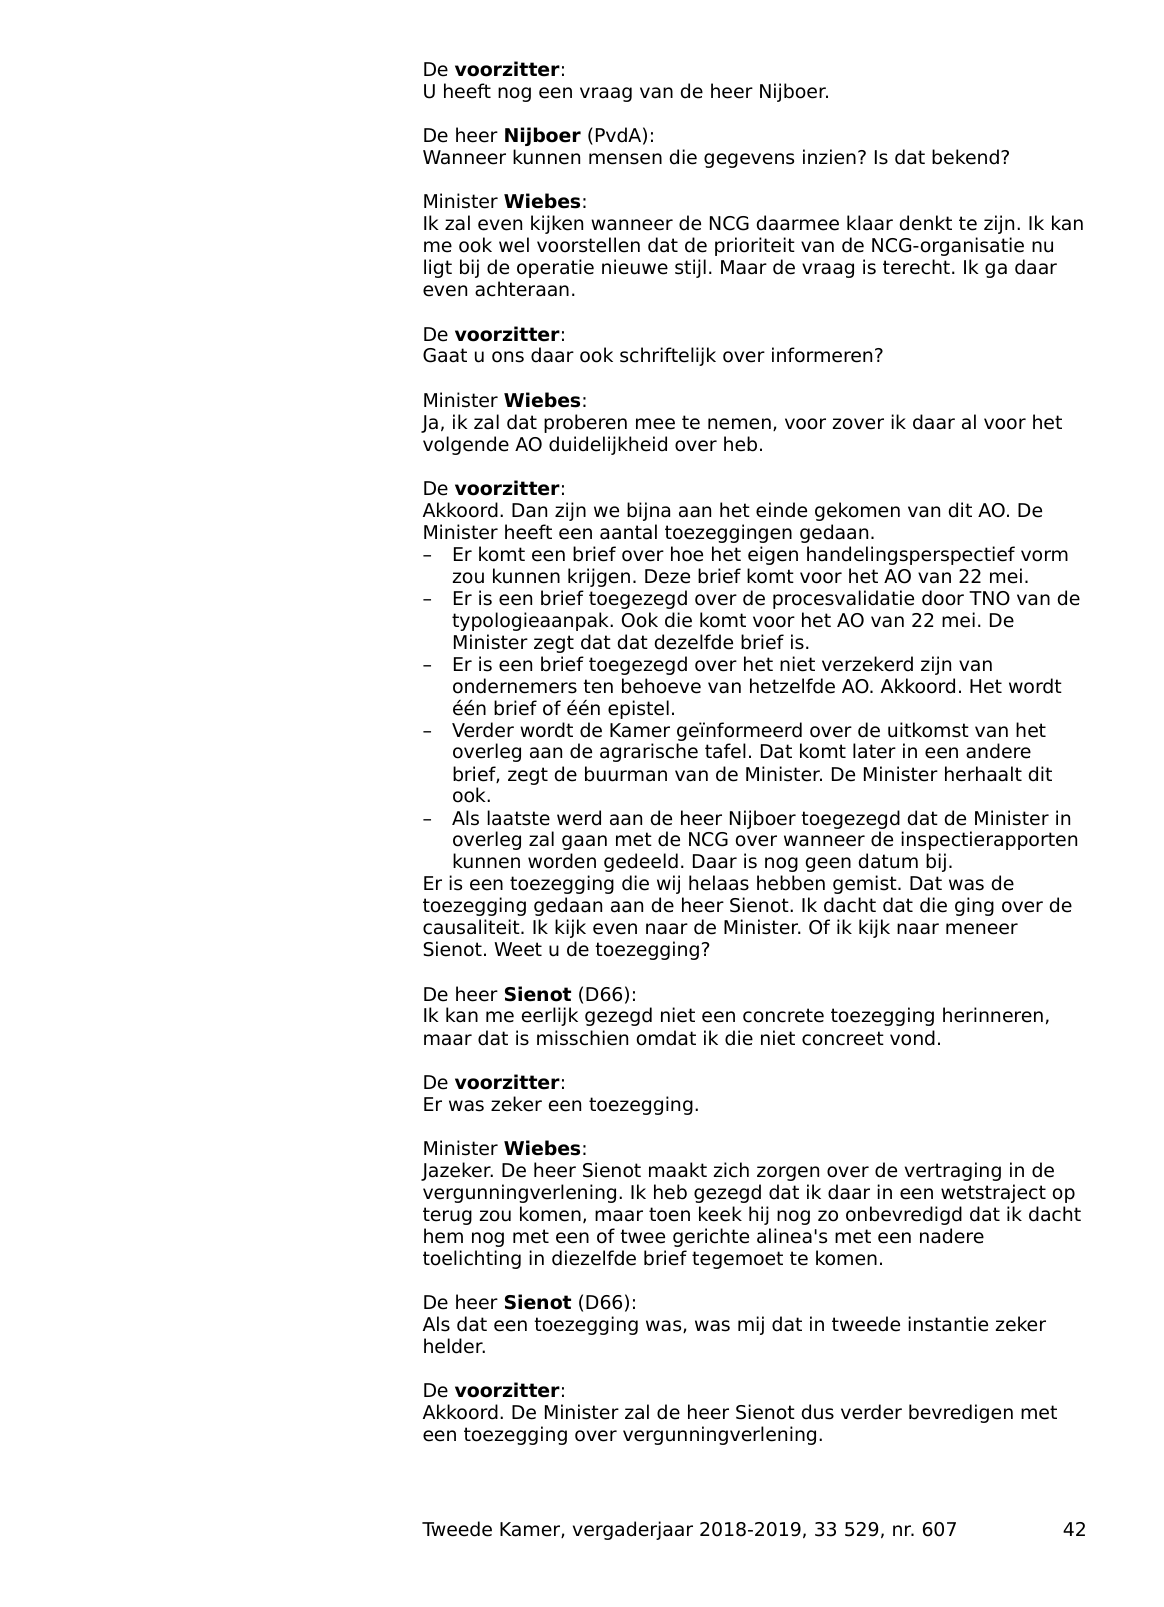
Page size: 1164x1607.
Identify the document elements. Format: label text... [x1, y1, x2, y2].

text Minister Wiebes: [422, 389, 1087, 412]
text U heeft nog een vraag van de heer Nijboer. [422, 81, 1087, 103]
text De voorzitter: [422, 1380, 1087, 1402]
text De voorzitter: [422, 59, 1087, 81]
text Minister Wiebes: [422, 191, 1087, 213]
text De voorzitter: [422, 1072, 1087, 1093]
text – Verder wordt de Kamer geïnformeerd over de uitkomst van het overleg aan de agrarische tafel. Dat komt later in een andere brief, zegt de buurman van de Minister. De Minister herhaalt dit ook. [422, 719, 1087, 807]
text De heer Sienot (D66): [422, 1292, 1087, 1314]
text Ja, ik zal dat proberen mee te nemen, voor zover ik daar al voor het volgende AO duidelijkheid over heb. [422, 412, 1087, 456]
text – Als laatste werd aan de heer Nijboer toegezegd dat de Minister in overleg zal gaan met de NCG over wanneer de inspectierapporten kunnen worden gedeeld. Daar is nog geen datum bij. [422, 807, 1087, 873]
text Als dat een toezegging was, was mij dat in tweede instantie zeker helder. [422, 1314, 1087, 1358]
text De heer Sienot (D66): [422, 983, 1087, 1005]
text Ik zal even kijken wanneer de NCG daarmee klaar denkt te zijn. Ik kan me ook wel voorstellen dat de prioriteit van de NCG-organisatie nu ligt bij de operatie nieuwe stijl. Maar de vraag is terecht. Ik ga daar even achteraan. [422, 213, 1087, 301]
text Er was zeker een toezegging. [422, 1093, 1087, 1116]
text De heer Nijboer (PvdA): [422, 125, 1087, 147]
text Wanneer kunnen mensen die gegevens inzien? Is dat bekend? [422, 147, 1087, 169]
text – Er komt een brief over hoe het eigen handelingsperspectief vorm zou kunnen krijgen. Deze brief komt voor het AO van 22 mei. [422, 544, 1087, 588]
text – Er is een brief toegezegd over het niet verzekerd zijn van ondernemers ten behoeve van hetzelfde AO. Akkoord. Het wordt één brief of één epistel. [422, 653, 1087, 719]
text De voorzitter: [422, 478, 1087, 500]
text Ik kan me eerlijk gezegd niet een concrete toezegging herinneren, maar dat is misschien omdat ik die niet concreet vond. [422, 1005, 1087, 1049]
text De voorzitter: [422, 323, 1087, 345]
text Gaat u ons daar ook schriftelijk over informeren? [422, 345, 1087, 367]
text Jazeker. De heer Sienot maakt zich zorgen over de vertraging in de vergunningverlening. Ik heb gezegd dat ik daar in een wetstraject op terug zou komen, maar toen keek hij nog zo onbevredigd dat ik dacht hem nog met een of twee gerichte alinea's met een nadere toelichting in diezelfde brief tegemoet te komen. [422, 1160, 1087, 1269]
text – Er is een brief toegezegd over de procesvalidatie door TNO van de typologieaanpak. Ook die komt voor het AO van 22 mei. De Minister zegt dat dat dezelfde brief is. [422, 588, 1087, 653]
text Er is een toezegging die wij helaas hebben gemist. Dat was de toezegging gedaan aan de heer Sienot. Ik dacht dat die ging over de causaliteit. Ik kijk even naar de Minister. Of ik kijk naar meneer Sienot. Weet u de toezegging? [422, 873, 1087, 961]
text Minister Wiebes: [422, 1138, 1087, 1160]
text Akkoord. De Minister zal de heer Sienot dus verder bevredigen met een toezegging over vergunningverlening. [422, 1402, 1087, 1446]
text Akkoord. Dan zijn we bijna aan het einde gekomen van dit AO. De Minister heeft een aantal toezeggingen gedaan. [422, 500, 1087, 544]
